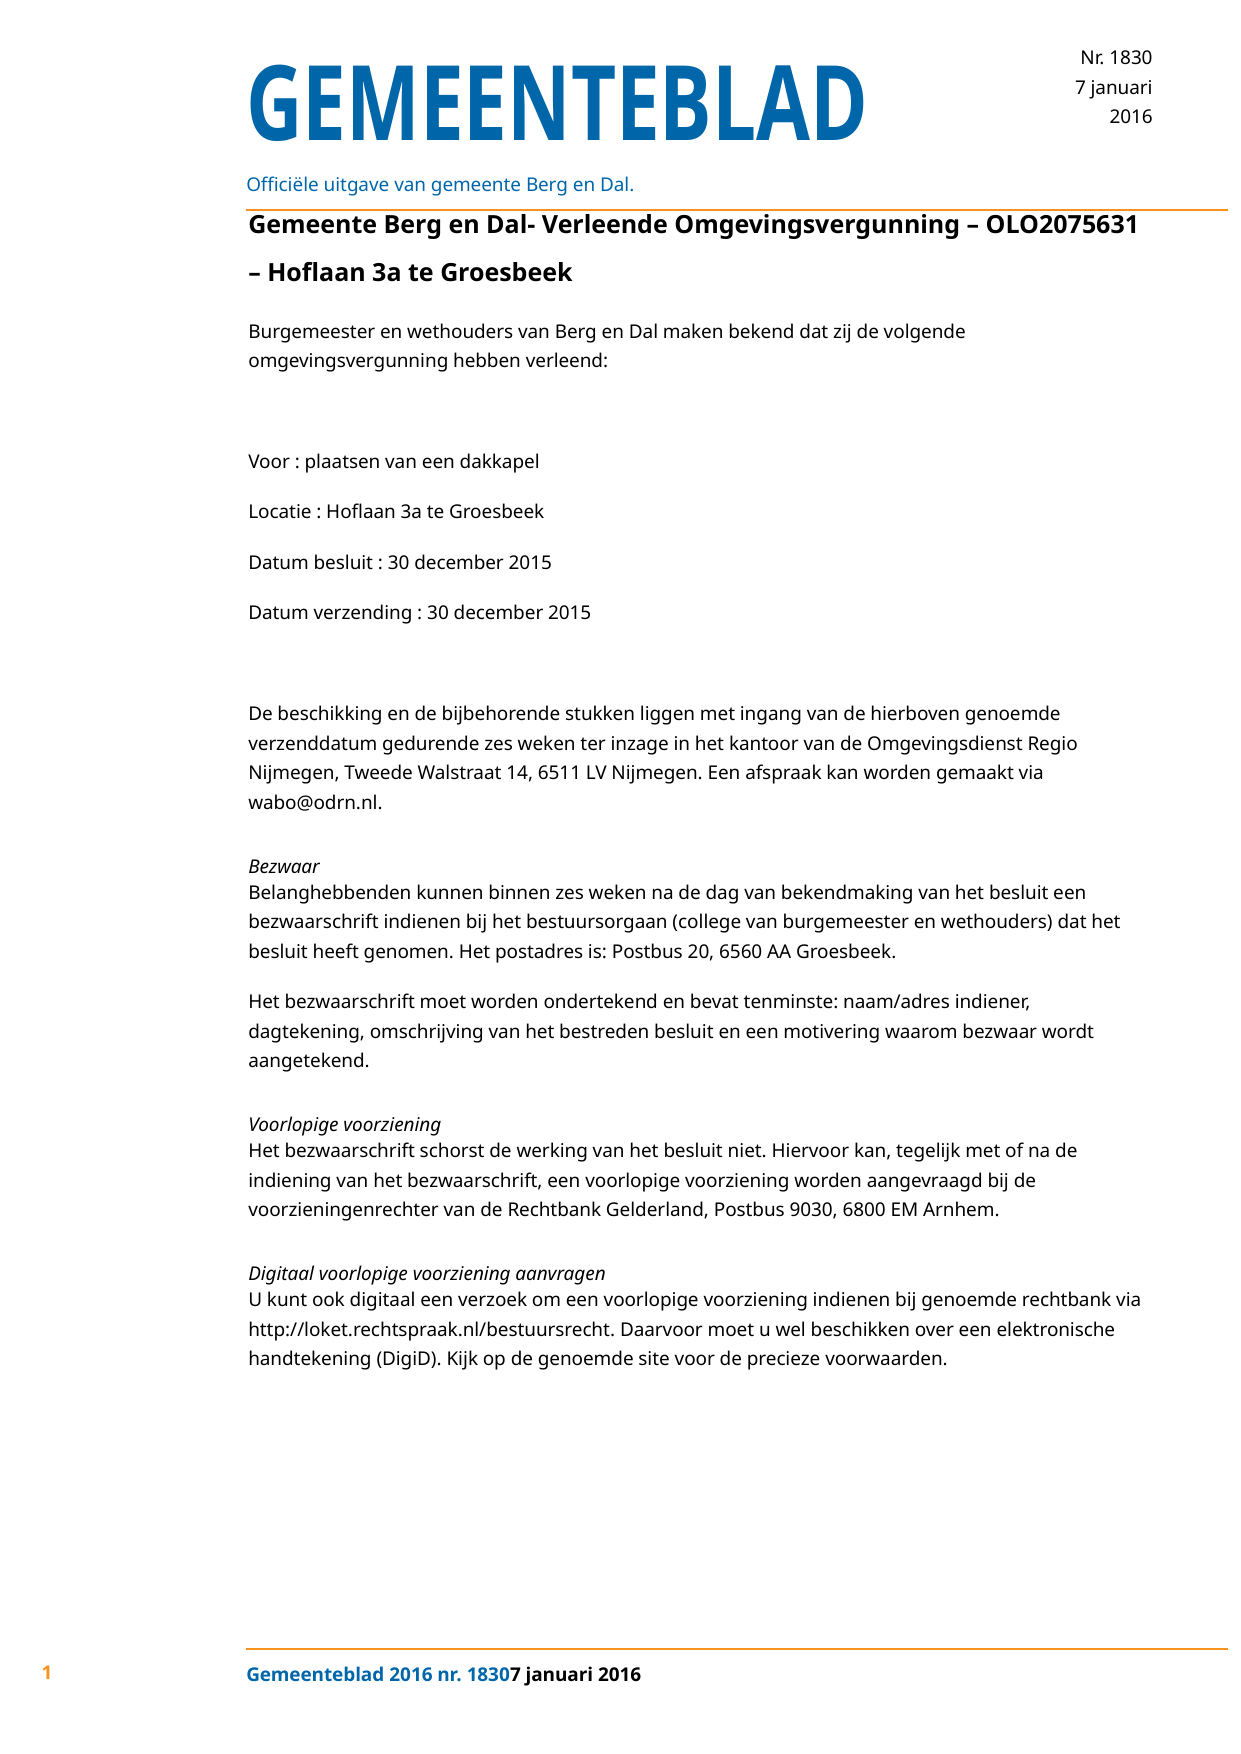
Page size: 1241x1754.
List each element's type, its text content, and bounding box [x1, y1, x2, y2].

text Belanghebbenden kunnen binnen zes weken na de dag van bekendmaking van het besluit een bezwaarschrift indienen bij het bestuursorgaan (college van burgemeester en wethouders) dat het besluit heeft genomen. Het postadres is: Postbus 20, 6560 AA Groesbeek. [248, 879, 1152, 964]
text De beschikking en de bijbehorende stukken liggen met ingang van de hierboven genoemde verzenddatum gedurende zes weken ter inzage in het kantoor van de Omgevingsdienst Regio Nijmegen, Tweede Walstraat 14, 6511 LV Nijmegen. Een afspraak kan worden gemaakt via wabo@odrn.nl. [248, 700, 1152, 815]
text Het bezwaarschrift moet worden ondertekend en bevat tenminste: naam/adres indiener, dagtekening, omschrijving van het bestreden besluit en een motivering waarom bezwaar wordt aangetekend. [248, 988, 1152, 1073]
text Het bezwaarschrift schorst de werking van het besluit niet. Hiervoor kan, tegelijk met of na de indiening van het bezwaarschrift, een voorlopige voorziening worden aangevraagd bij de voorzieningenrechter van de Rechtbank Gelderland, Postbus 9030, 6800 EM Arnhem. [248, 1137, 1152, 1222]
text Bezwaar [248, 853, 1152, 879]
text Voor : plaatsen van een dakkapel [248, 448, 1152, 474]
text Datum verzending : 30 december 2015 [248, 599, 1152, 625]
text Locatie : Hoflaan 3a te Groesbeek [248, 499, 1152, 524]
picture [41, 47, 231, 172]
text U kunt ook digitaal een verzoek om een voorlopige voorziening indienen bij genoemde rechtbank via http://loket.rechtspraak.nl/bestuursrecht. Daarvoor moet u wel beschikken over een elektronische handtekening (DigiD). Kijk op de genoemde site voor de precieze voorwaarden. [248, 1286, 1152, 1371]
text Burgemeester en wethouders van Berg en Dal maken bekend dat zij de volgende omgevingsvergunning hebben verleend: [248, 318, 1152, 373]
text Voorlopige voorziening [248, 1112, 1152, 1137]
text Datum besluit : 30 december 2015 [248, 549, 1152, 575]
text Gemeente Berg en Dal- Verleende Omgevingsvergunning – OLO2075631 – Hoflaan 3a te Groesbeek [248, 211, 1152, 288]
text Digitaal voorlopige voorziening aanvragen [248, 1260, 1152, 1286]
